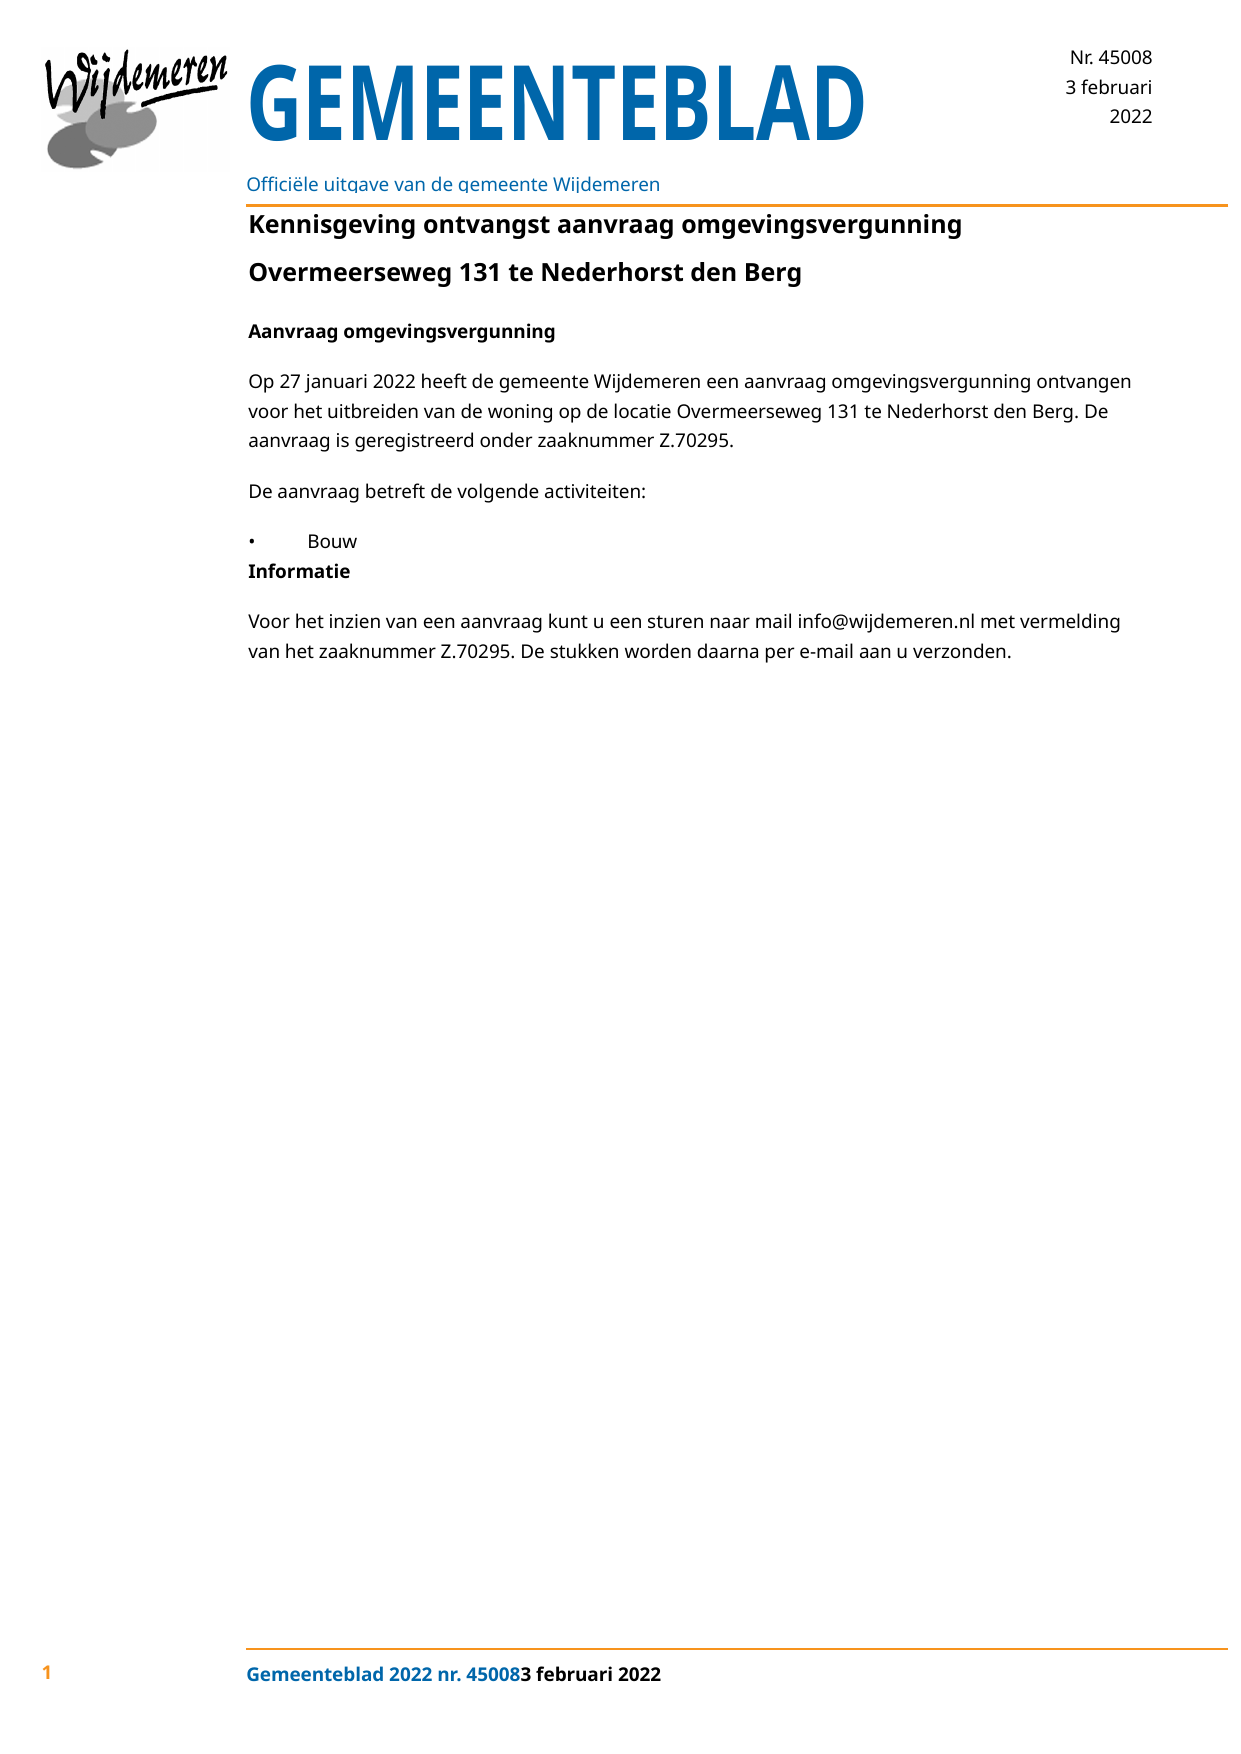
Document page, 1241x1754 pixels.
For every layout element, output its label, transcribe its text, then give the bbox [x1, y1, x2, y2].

list Bouw [248, 528, 1152, 554]
text Informatie [248, 558, 1152, 584]
text De aanvraag betreft de volgende activiteiten: [248, 478, 1152, 504]
picture [41, 47, 231, 172]
text Op 27 januari 2022 heeft de gemeente Wijdemeren een aanvraag omgevingsvergunning ontvangen voor het uitbreiden van de woning op de locatie Overmeerseweg 131 te Nederhorst den Berg. De aanvraag is geregistreerd onder zaaknummer Z.70295. [248, 368, 1152, 453]
text Kennisgeving ontvangst aanvraag omgevingsvergunning Overmeerseweg 131 te Nederhorst den Berg [248, 207, 1152, 288]
text Voor het inzien van een aanvraag kunt u een sturen naar mail info@wijdemeren.nl met vermelding van het zaaknummer Z.70295. De stukken worden daarna per e-mail aan u verzonden. [248, 608, 1152, 664]
text Aanvraag omgevingsvergunning [248, 318, 1152, 344]
